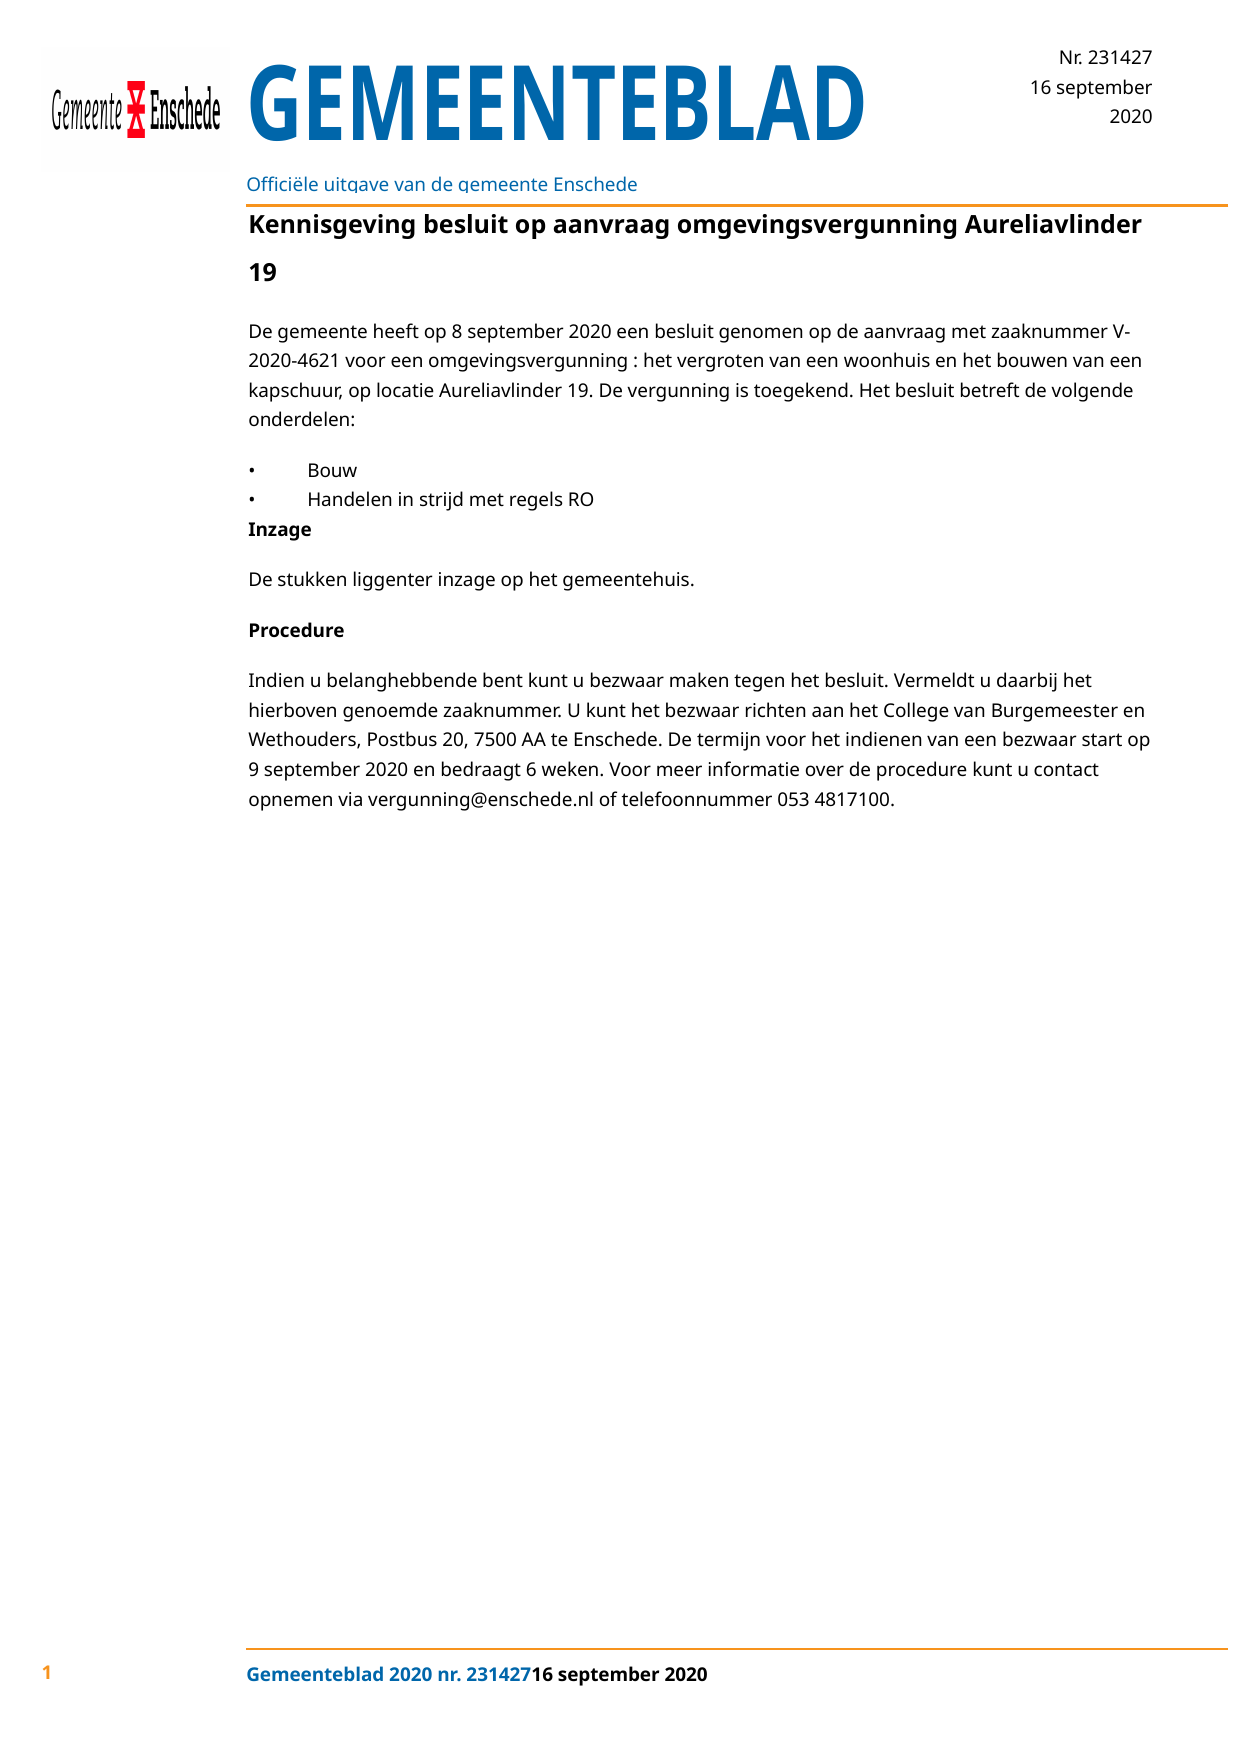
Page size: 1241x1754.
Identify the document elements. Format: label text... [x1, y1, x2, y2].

text Kennisgeving besluit op aanvraag omgevingsvergunning Aureliavlinder 19 [248, 207, 1152, 288]
text De gemeente heeft op 8 september 2020 een besluit genomen op de aanvraag met zaaknummer V-2020-4621 voor een omgevingsvergunning : het vergroten van een woonhuis en het bouwen van een kapschuur, op locatie Aureliavlinder 19. De vergunning is toegekend. Het besluit betreft de volgende onderdelen: [248, 318, 1152, 432]
text De stukken liggenter inzage op het gemeentehuis. [248, 567, 1152, 592]
text Inzage [248, 516, 1152, 542]
text Indien u belanghebbende bent kunt u bezwaar maken tegen het besluit. Vermeldt u daarbij het hierboven genoemde zaaknummer. U kunt het bezwaar richten aan het College van Burgemees­ter en Wethouders, Postbus 20, 7500 AA te Enschede. De termijn voor het indienen van een bezwaar start op 9 september 2020 en bedraagt 6 weken. Voor meer informatie over de procedure kunt u contact opnemen via vergunning@enschede.nl of telefoonnummer 053 4817100. [248, 667, 1152, 812]
list Bouw [248, 457, 1152, 483]
picture [41, 47, 231, 172]
text Procedure [248, 617, 1152, 643]
list Handelen in strijd met regels RO [248, 487, 1152, 512]
